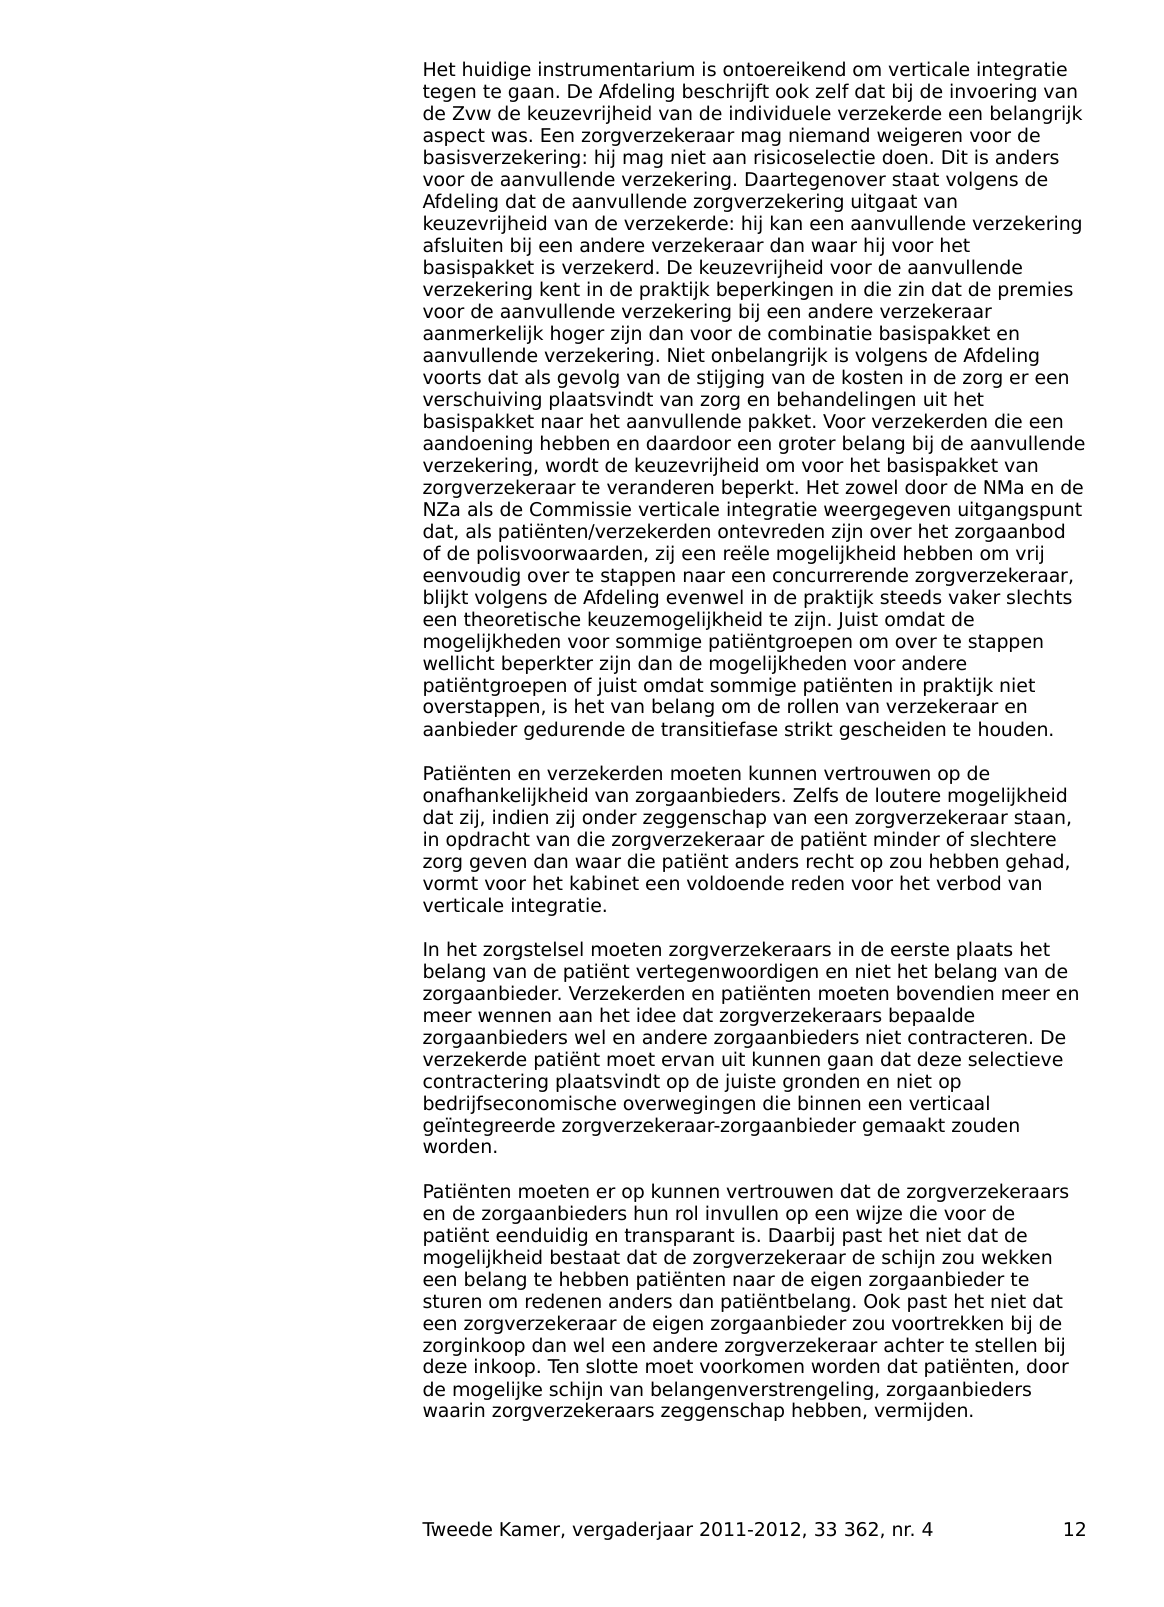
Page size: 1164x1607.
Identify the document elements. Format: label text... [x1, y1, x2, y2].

text Het huidige instrumentarium is ontoereikend om verticale integratie tegen te gaan. De Afdeling beschrijft ook zelf dat bij de invoering van de Zvw de keuzevrijheid van de individuele verzekerde een belangrijk aspect was. Een zorgverzekeraar mag niemand weigeren voor de basisverzekering: hij mag niet aan risicoselectie doen. Dit is anders voor de aanvullende verzekering. Daartegenover staat volgens de Afdeling dat de aanvullende zorgverzekering uitgaat van keuzevrijheid van de verzekerde: hij kan een aanvullende verzekering afsluiten bij een andere verzekeraar dan waar hij voor het basispakket is verzekerd. De keuzevrijheid voor de aanvullende verzekering kent in de praktijk beperkingen in die zin dat de premies voor de aanvullende verzekering bij een andere verzekeraar aanmerkelijk hoger zijn dan voor de combinatie basispakket en aanvullende verzekering. Niet onbelangrijk is volgens de Afdeling voorts dat als gevolg van de stijging van de kosten in de zorg er een verschuiving plaatsvindt van zorg en behandelingen uit het basispakket naar het aanvullende pakket. Voor verzekerden die een aandoening hebben en daardoor een groter belang bij de aanvullende verzekering, wordt de keuzevrijheid om voor het basispakket van zorgverzekeraar te veranderen beperkt. Het zowel door de NMa en de NZa als de Commissie verticale integratie weergegeven uitgangspunt dat, als patiënten/verzekerden ontevreden zijn over het zorgaanbod of de polisvoorwaarden, zij een reële mogelijkheid hebben om vrij eenvoudig over te stappen naar een concurrerende zorgverzekeraar, blijkt volgens de Afdeling evenwel in de praktijk steeds vaker slechts een theoretische keuzemogelijkheid te zijn. Juist omdat de mogelijkheden voor sommige patiëntgroepen om over te stappen wellicht beperkter zijn dan de mogelijkheden voor andere patiëntgroepen of juist omdat sommige patiënten in praktijk niet overstappen, is het van belang om de rollen van verzekeraar en aanbieder gedurende de transitiefase strikt gescheiden te houden. [422, 59, 1087, 740]
text In het zorgstelsel moeten zorgverzekeraars in de eerste plaats het belang van de patiënt vertegenwoordigen en niet het belang van de zorgaanbieder. Verzekerden en patiënten moeten bovendien meer en meer wennen aan het idee dat zorgverzekeraars bepaalde zorgaanbieders wel en andere zorgaanbieders niet contracteren. De verzekerde patiënt moet ervan uit kunnen gaan dat deze selectieve contractering plaatsvindt op de juiste gronden en niet op bedrijfseconomische overwegingen die binnen een verticaal geïntegreerde zorgverzekeraar-zorgaanbieder gemaakt zouden worden. [422, 939, 1087, 1158]
text Patiënten en verzekerden moeten kunnen vertrouwen op de onafhankelijkheid van zorgaanbieders. Zelfs de loutere mogelijkheid dat zij, indien zij onder zeggenschap van een zorgverzekeraar staan, in opdracht van die zorgverzekeraar de patiënt minder of slechtere zorg geven dan waar die patiënt anders recht op zou hebben gehad, vormt voor het kabinet een voldoende reden voor het verbod van verticale integratie. [422, 763, 1087, 916]
text Patiënten moeten er op kunnen vertrouwen dat de zorgverzekeraars en de zorgaanbieders hun rol invullen op een wijze die voor de patiënt eenduidig en transparant is. Daarbij past het niet dat de mogelijkheid bestaat dat de zorgverzekeraar de schijn zou wekken een belang te hebben patiënten naar de eigen zorgaanbieder te sturen om redenen anders dan patiëntbelang. Ook past het niet dat een zorgverzekeraar de eigen zorgaanbieder zou voortrekken bij de zorginkoop dan wel een andere zorgverzekeraar achter te stellen bij deze inkoop. Ten slotte moet voorkomen worden dat patiënten, door de mogelijke schijn van belangenverstrengeling, zorgaanbieders waarin zorgverzekeraars zeggenschap hebben, vermijden. [422, 1181, 1087, 1422]
